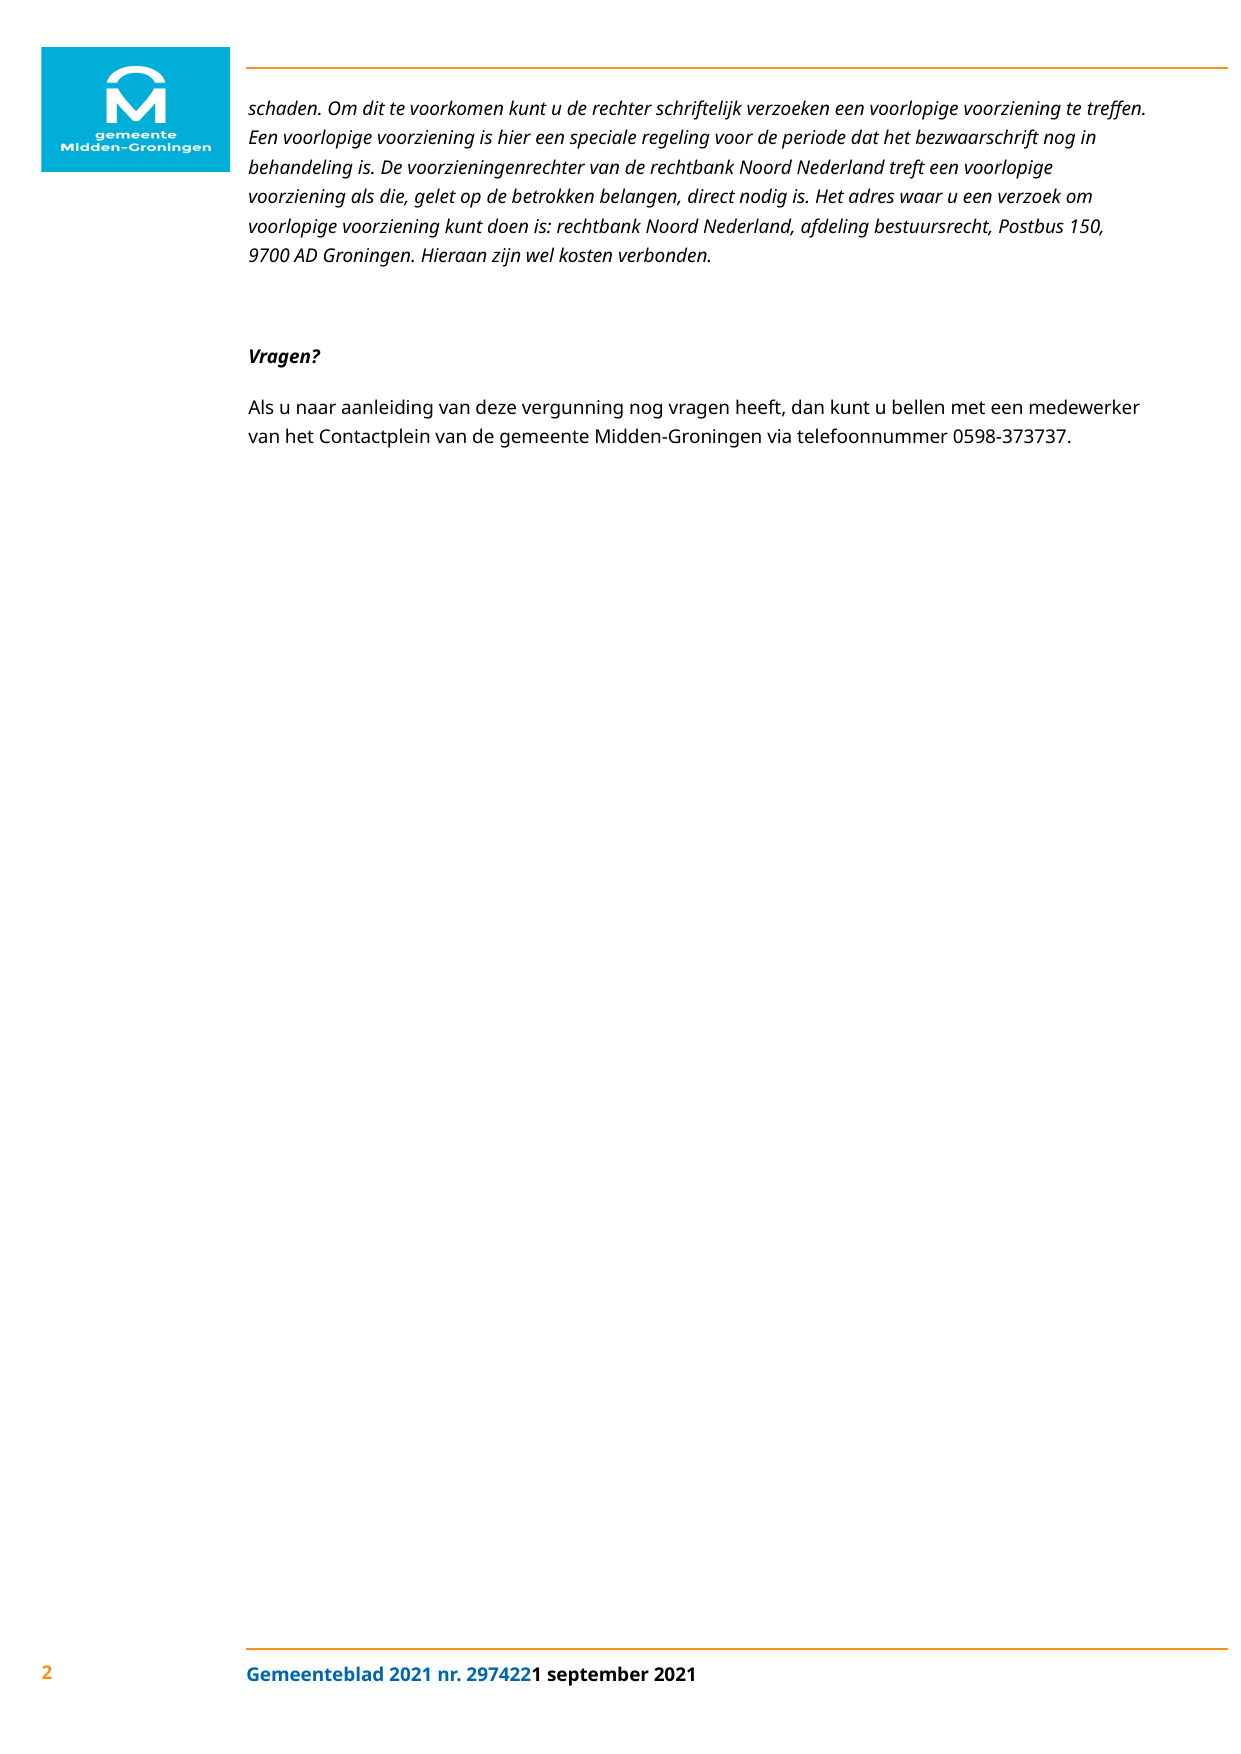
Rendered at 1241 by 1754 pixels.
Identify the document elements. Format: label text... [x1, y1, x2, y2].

text Als u naar aanleiding van deze vergunning nog vragen heeft, dan kunt u bellen met een medewerker van het Contactplein van de gemeente Midden-Groningen via telefoonnummer 0598-373737. [248, 394, 1152, 449]
picture [108, 66, 164, 82]
picture [184, 146, 190, 153]
text schaden. Om dit te voorkomen kunt u de rechter schriftelijk verzoeken een voorlopige voorziening te treffen. Een voorlopige voorziening is hier een speciale regeling voor de periode dat het bezwaarschrift nog in behandeling is. De voorzieningenrechter van de rechtbank Noord Nederland treft een voorlopige voorziening als die, gelet op de betrokken belangen, direct nodig is. Het adres waar u een verzoek om voorlopige voorziening kunt doen is: rechtbank Noord Nederland, afdeling bestuursrecht, Postbus 150, 9700 AD Groningen. Hieraan zijn wel kosten verbonden. [248, 95, 1152, 268]
picture [107, 89, 165, 122]
text Vragen? [248, 343, 1152, 369]
